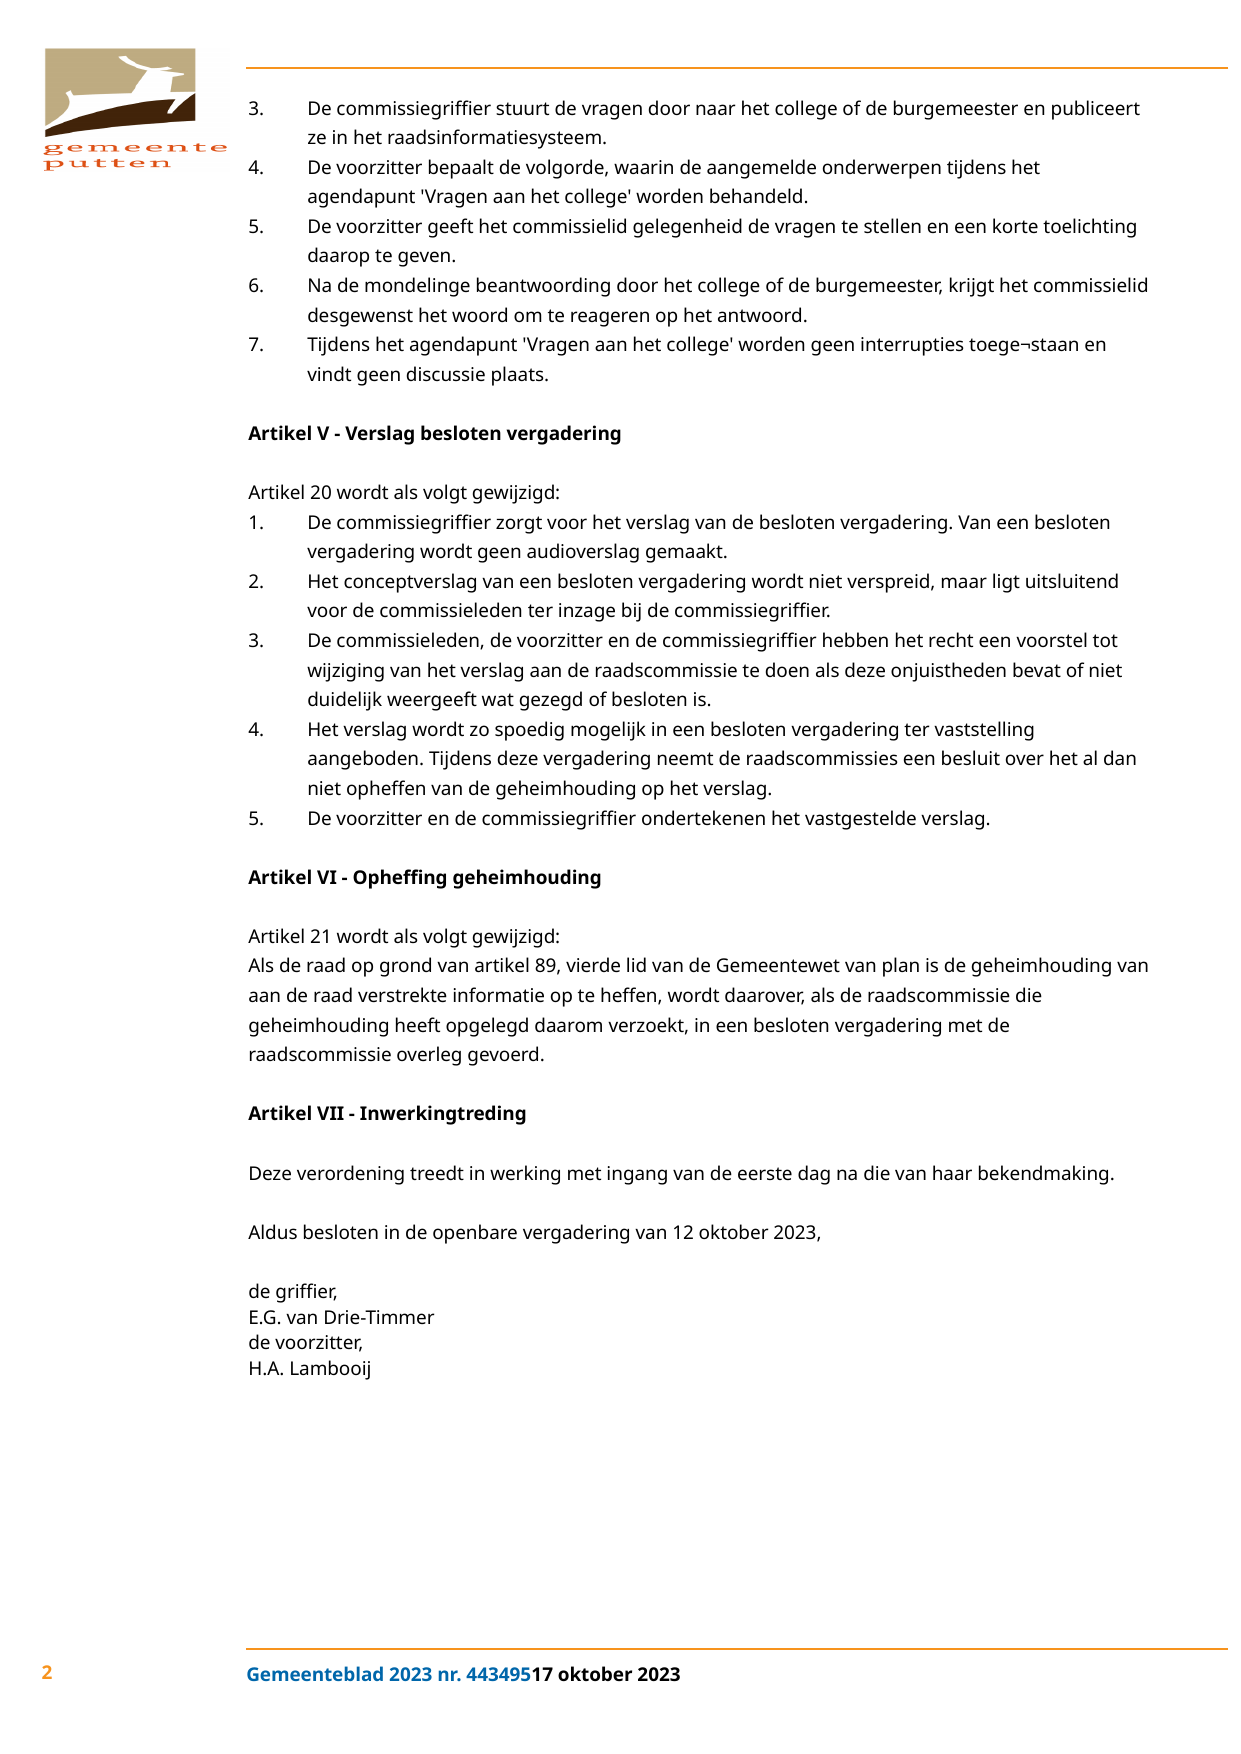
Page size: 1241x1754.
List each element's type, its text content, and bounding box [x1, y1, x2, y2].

text E.G. van Drie-Timmer [248, 1304, 1152, 1329]
list De voorzitter geeft het commissielid gelegenheid de vragen te stellen en een korte toelichting daarop te geven. [248, 213, 1152, 268]
list De commissieleden, de voorzitter en de commissiegriffier hebben het recht een voorstel tot wijziging van het verslag aan de raadscommissie te doen als deze onjuistheden bevat of niet duidelijk weergeeft wat gezegd of besloten is. [248, 627, 1152, 712]
text Aldus besloten in de openbare vergadering van 12 oktober 2023, [248, 1219, 1152, 1245]
text Artikel VII - Inwerkingtreding [248, 1101, 1152, 1126]
text Artikel V - Verslag besloten vergadering [248, 420, 1152, 446]
list Het conceptverslag van een besloten vergadering wordt niet verspreid, maar ligt uitsluitend voor de commissieleden ter inzage bij de commissiegriffier. [248, 568, 1152, 623]
list De voorzitter bepaalt de volgorde, waarin de aangemelde onderwerpen tijdens het agendapunt 'Vragen aan het college' worden behandeld. [248, 154, 1152, 209]
text Artikel VI - Opheffing geheimhouding [248, 864, 1152, 890]
text de voorzitter, [248, 1329, 1152, 1355]
text Artikel 21 wordt als volgt gewijzigd: [248, 923, 1152, 949]
list Tijdens het agendapunt 'Vragen aan het college' worden geen interrupties toege¬staan en vindt geen discussie plaats. [248, 331, 1152, 387]
text Deze verordening treedt in werking met ingang van de eerste dag na die van haar bekendmaking. [248, 1160, 1152, 1186]
picture [41, 47, 231, 172]
list De commissiegriffier zorgt voor het verslag van de besloten vergadering. Van een besloten vergadering wordt geen audioverslag gemaakt. [248, 509, 1152, 564]
text de griffier, [248, 1278, 1152, 1304]
text Artikel 20 wordt als volgt gewijzigd: [248, 479, 1152, 505]
list Het verslag wordt zo spoedig mogelijk in een besloten vergadering ter vaststelling aangeboden. Tijdens deze vergadering neemt de raadscommissies een besluit over het al dan niet opheffen van de geheimhouding op het verslag. [248, 716, 1152, 801]
list Na de mondelinge beantwoording door het college of de burgemeester, krijgt het commissielid desgewenst het woord om te reageren op het antwoord. [248, 272, 1152, 328]
list De voorzitter en de commissiegriffier ondertekenen het vastgestelde verslag. [248, 805, 1152, 831]
text H.A. Lambooij [248, 1355, 1152, 1381]
text Als de raad op grond van artikel 89, vierde lid van de Gemeentewet van plan is de geheimhouding van aan de raad verstrekte informatie op te heffen, wordt daarover, als de raadscommissie die geheimhouding heeft opgelegd daarom verzoekt, in een besloten vergadering met de raadscommissie overleg gevoerd. [248, 953, 1152, 1067]
list De commissiegriffier stuurt de vragen door naar het college of de burgemeester en publiceert ze in het raadsinformatiesysteem. [248, 95, 1152, 150]
